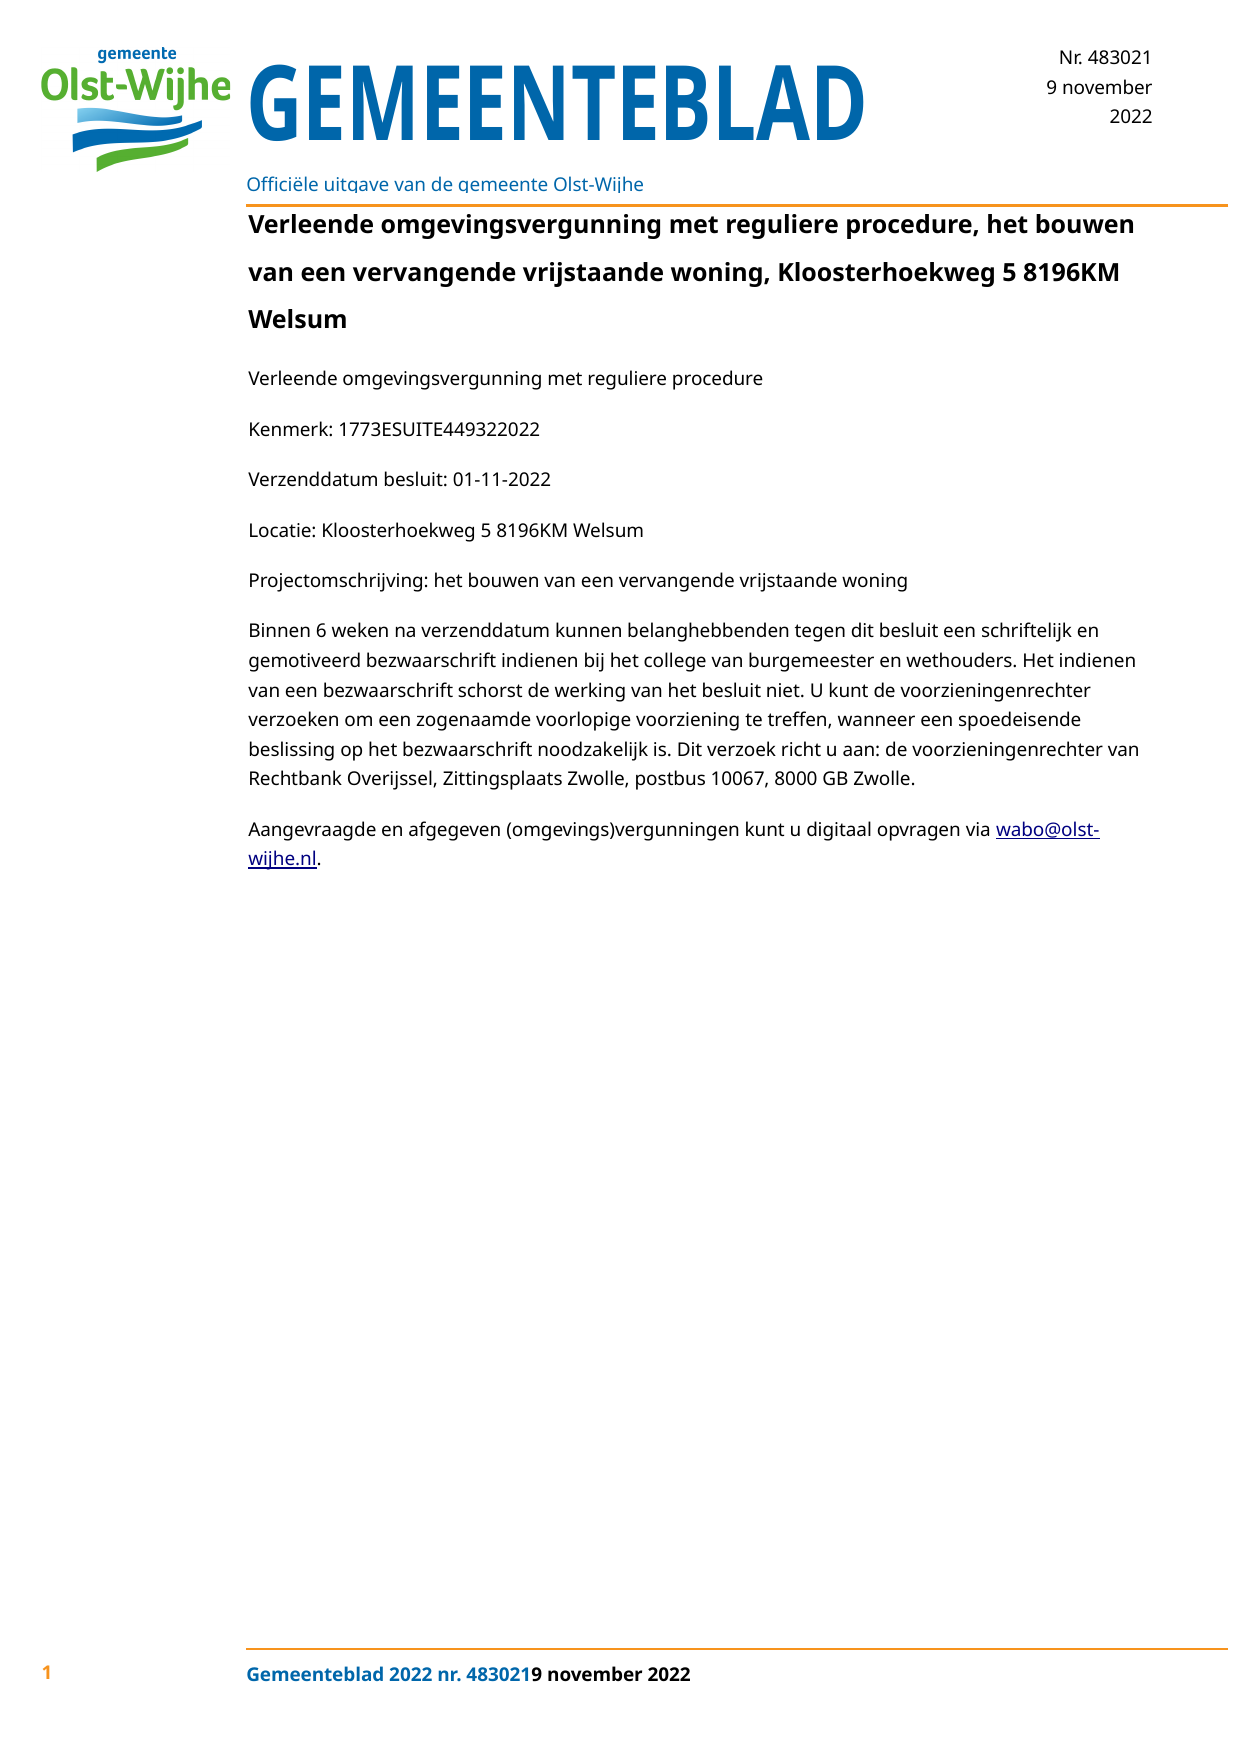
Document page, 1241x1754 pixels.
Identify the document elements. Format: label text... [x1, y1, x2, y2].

text Locatie: Kloosterhoekweg 5 8196KM Welsum [248, 517, 1152, 542]
text Verleende omgevingsvergunning met reguliere procedure [248, 366, 1152, 391]
text Binnen 6 weken na verzenddatum kunnen belanghebbenden tegen dit besluit een schriftelijk en gemotiveerd bezwaarschrift indienen bij het college van burgemeester en wethouders. Het indienen van een bezwaarschrift schorst de werking van het besluit niet. U kunt de voorzieningenrechter verzoeken om een zogenaamde voorlopige voorziening te treffen, wanneer een spoedeisende beslissing op het bezwaarschrift noodzakelijk is. Dit verzoek richt u aan: de voorzieningenrechter van Rechtbank Overijssel, Zittingsplaats Zwolle, postbus 10067, 8000 GB Zwolle. [248, 618, 1152, 791]
text Kenmerk: 1773ESUITE449322022 [248, 416, 1152, 442]
picture [41, 47, 231, 172]
text Verleende omgevingsvergunning met reguliere procedure, het bouwen van een vervangende vrijstaande woning, Kloosterhoekweg 5 8196KM Welsum [248, 207, 1152, 336]
text Aangevraagde en afgegeven (omgevings)vergunningen kunt u digitaal opvragen via wabo@olst-wijhe.nl. [248, 816, 1152, 871]
text Verzenddatum besluit: 01-11-2022 [248, 466, 1152, 492]
text Projectomschrijving: het bouwen van een vervangende vrijstaande woning [248, 567, 1152, 593]
